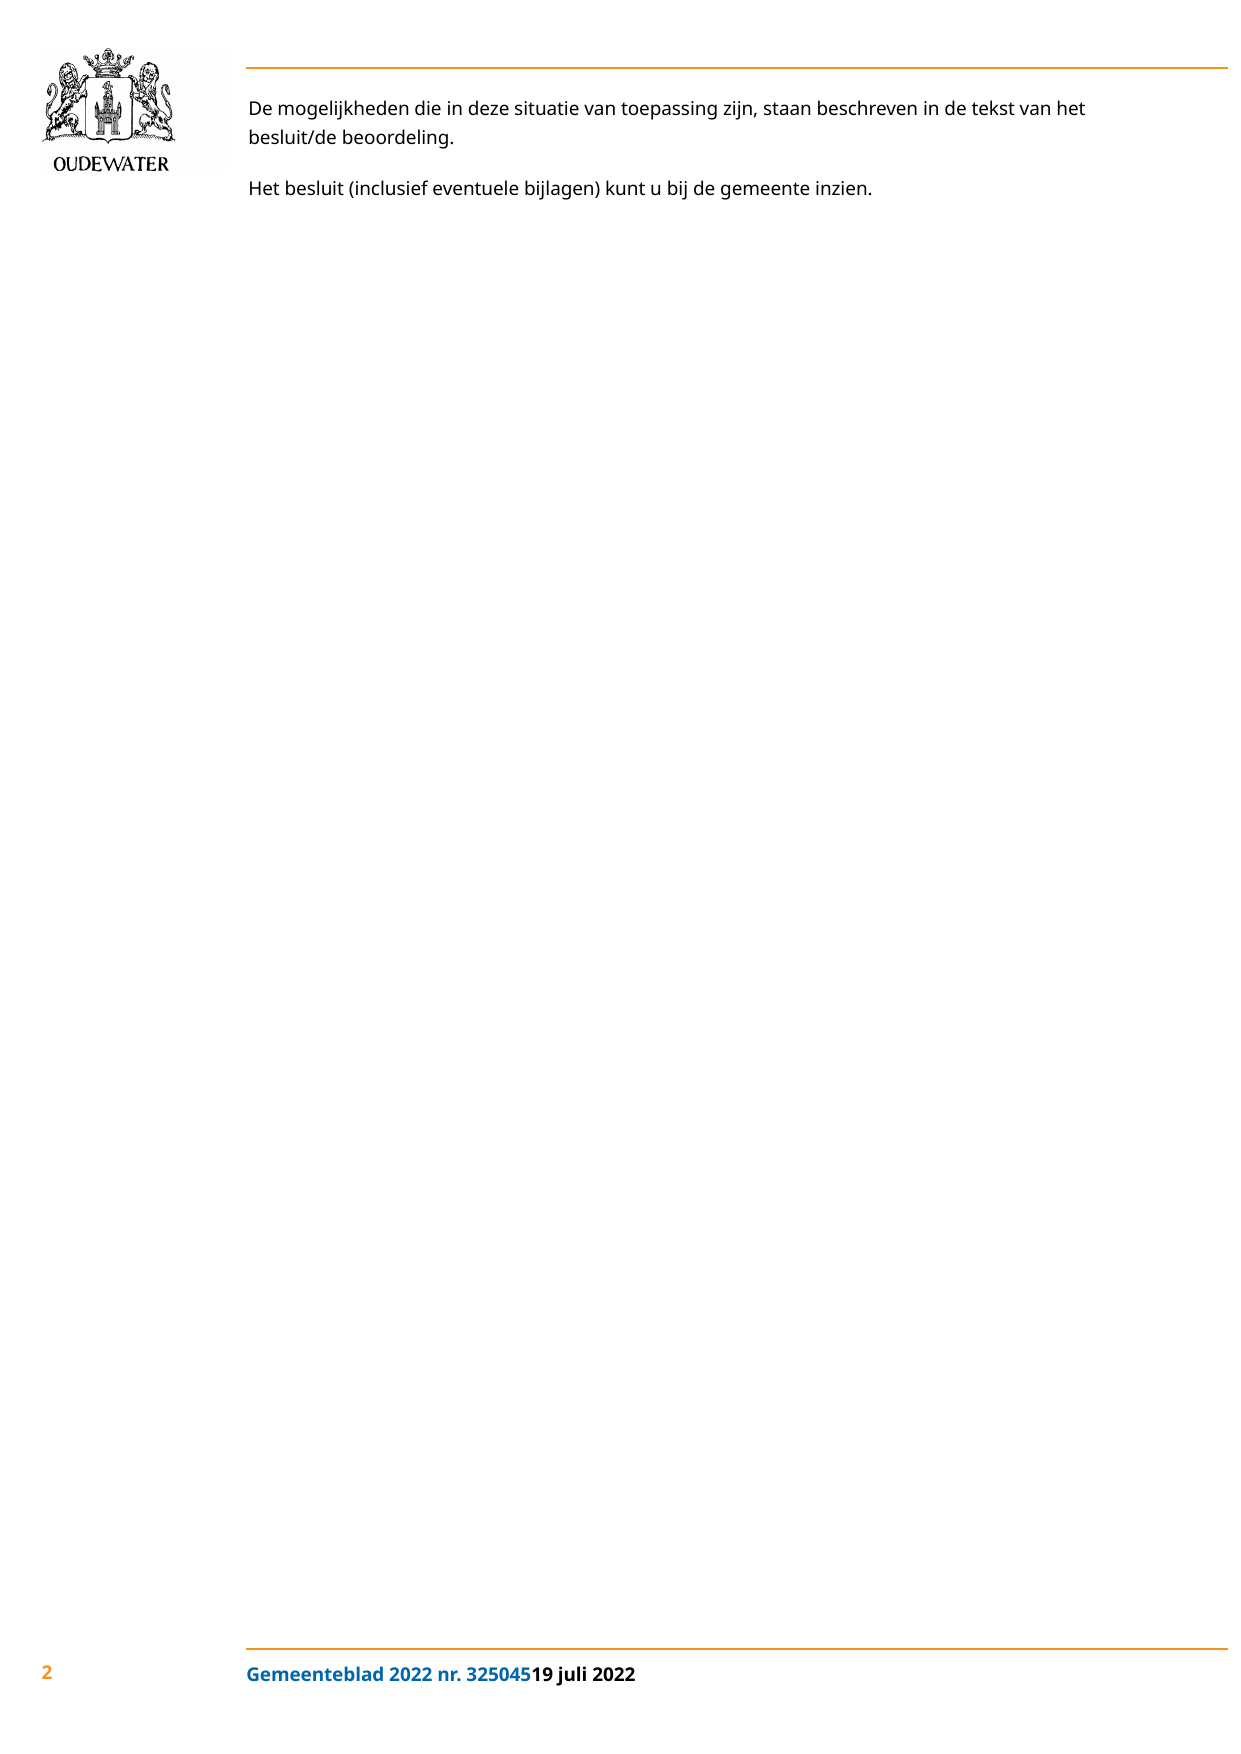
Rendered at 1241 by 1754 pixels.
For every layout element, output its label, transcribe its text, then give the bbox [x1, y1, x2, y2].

text Het besluit (inclusief eventuele bijlagen) kunt u bij de gemeente inzien. [248, 175, 1152, 201]
text De mogelijkheden die in deze situatie van toepassing zijn, staan beschreven in de tekst van het besluit/de beoordeling. [248, 95, 1152, 150]
picture [41, 47, 231, 172]
